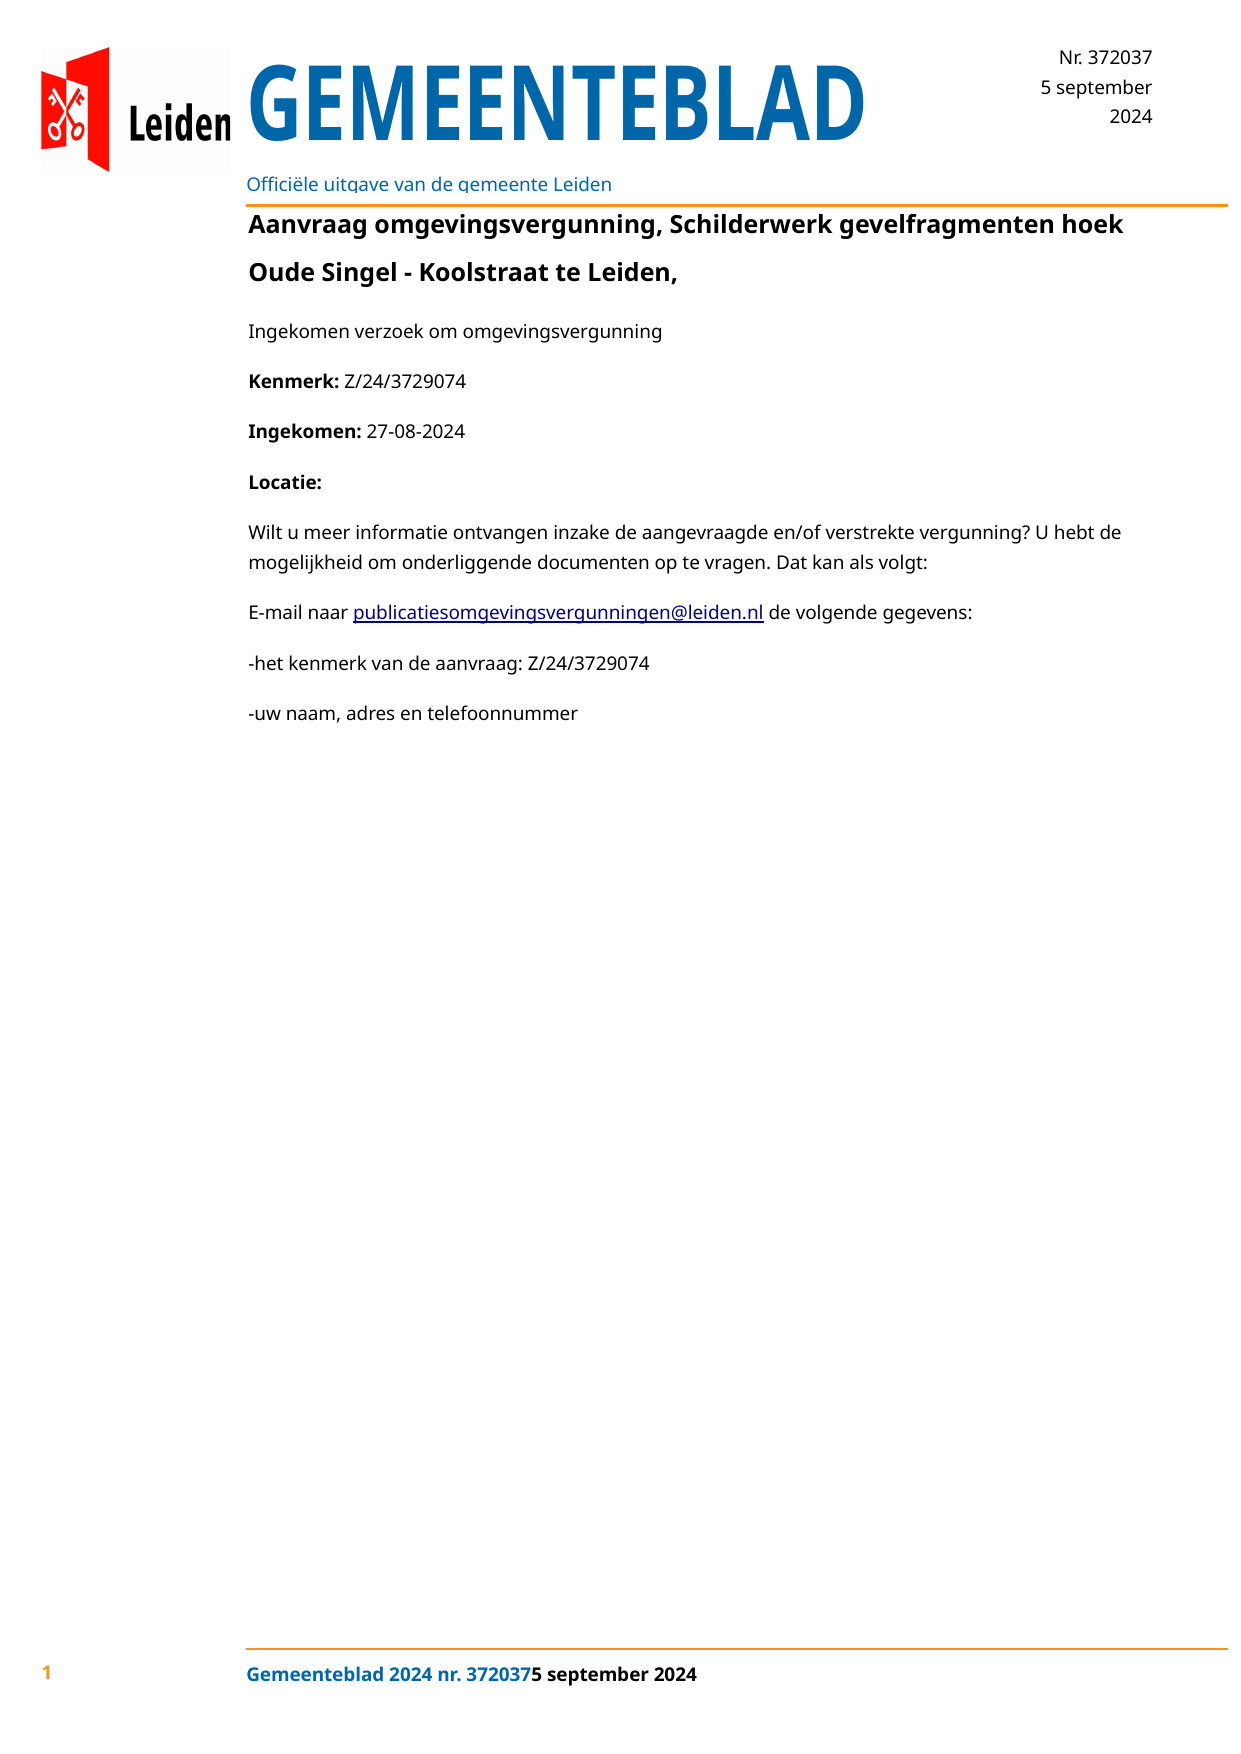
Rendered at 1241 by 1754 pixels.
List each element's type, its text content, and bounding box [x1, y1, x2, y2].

text Locatie: [248, 469, 1152, 495]
text -het kenmerk van de aanvraag: Z/24/3729074 [248, 650, 1152, 676]
text Kenmerk: Z/24/3729074 [248, 368, 1152, 394]
text -uw naam, adres en telefoonnummer [248, 700, 1152, 726]
text Ingekomen verzoek om omgevingsvergunning [248, 318, 1152, 344]
text Wilt u meer informatie ontvangen inzake de aangevraagde en/of verstrekte vergunning? U hebt de mogelijkheid om onderliggende documenten op te vragen. Dat kan als volgt: [248, 519, 1152, 575]
text E-mail naar publicatiesomgevingsvergunningen@leiden.nl de volgende gegevens: [248, 599, 1152, 625]
picture [41, 47, 231, 172]
text Aanvraag omgevingsvergunning, Schilderwerk gevelfragmenten hoek Oude Singel - Koolstraat te Leiden, [248, 207, 1152, 288]
text Ingekomen: 27-08-2024 [248, 419, 1152, 444]
